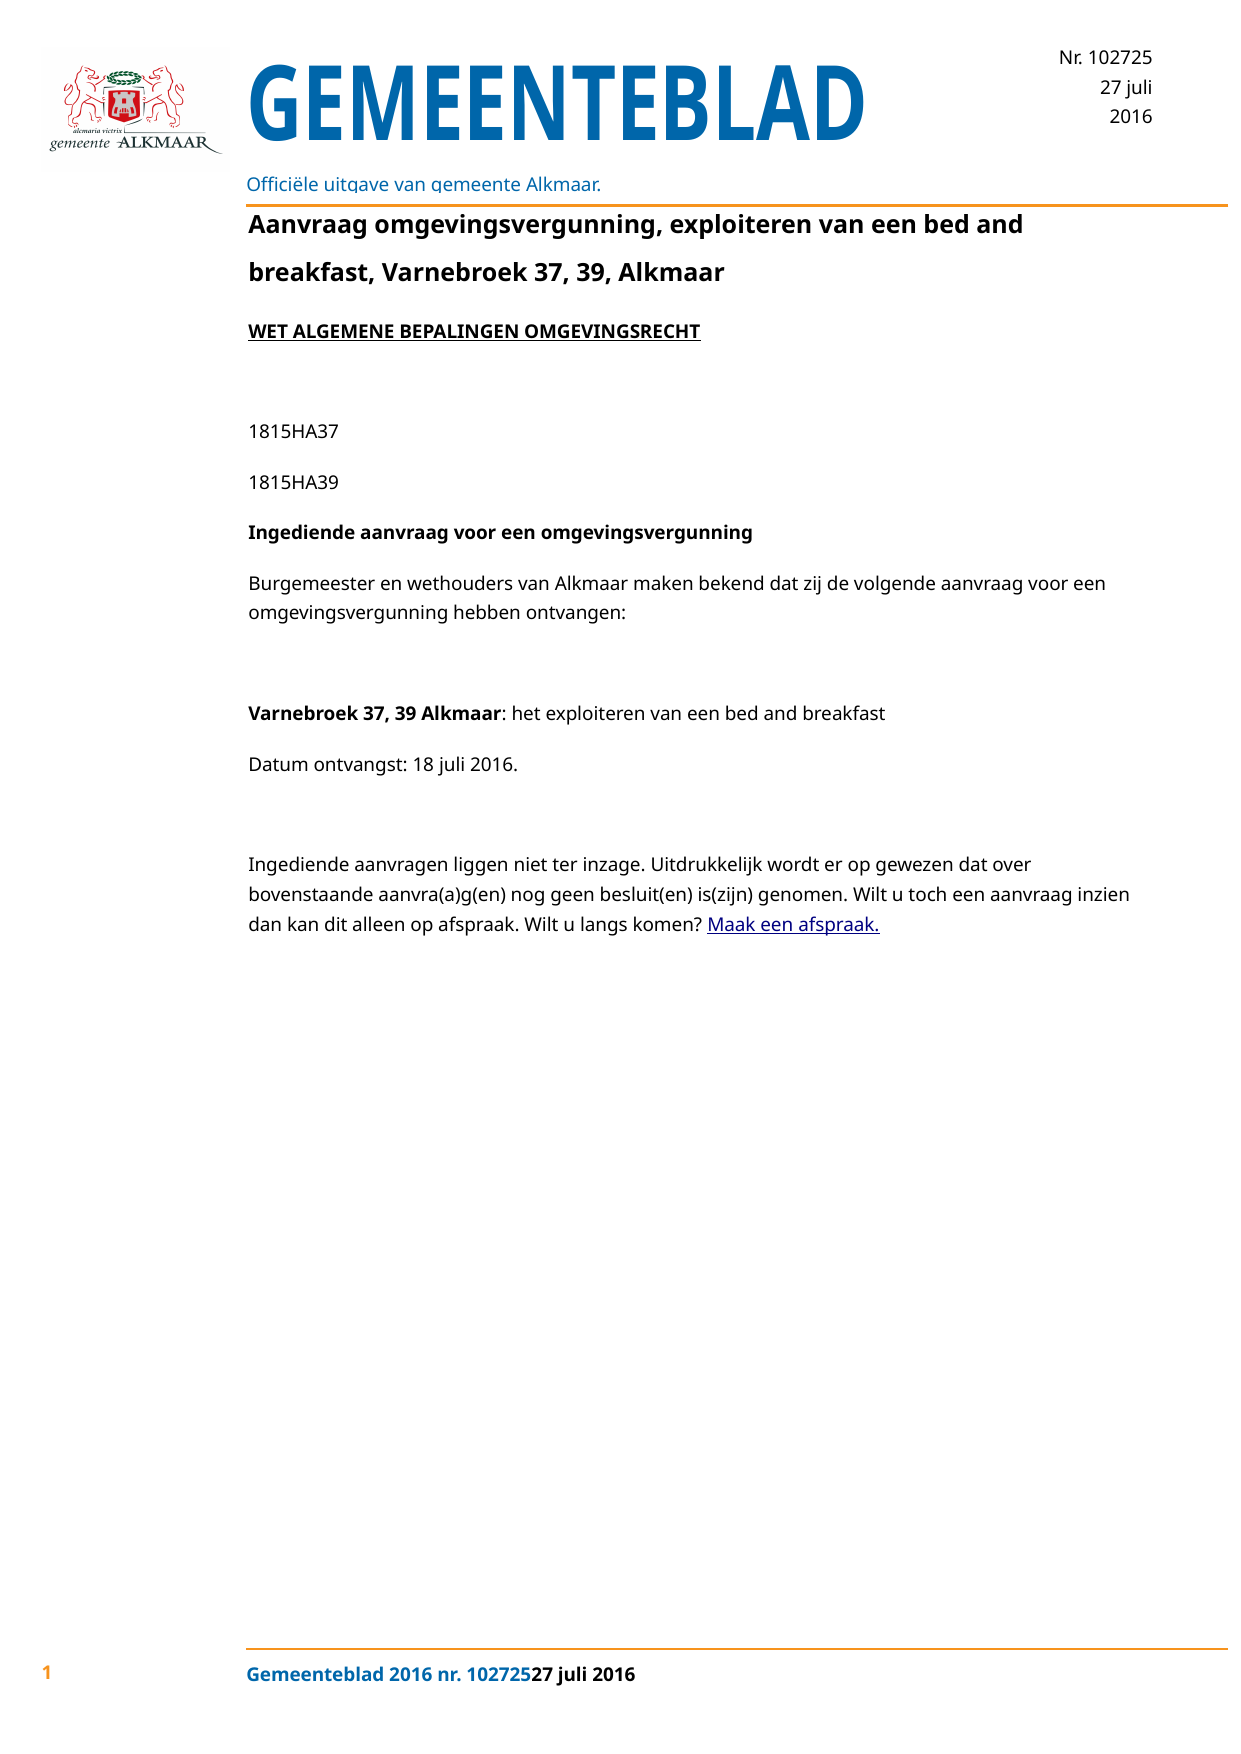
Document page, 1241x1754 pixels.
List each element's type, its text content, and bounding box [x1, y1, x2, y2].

text Ingediende aanvraag voor een omgevingsvergunning [248, 519, 1152, 545]
text 1815HA37 [248, 419, 1152, 444]
text WET ALGEMENE BEPALINGEN OMGEVINGSRECHT [248, 318, 1152, 344]
text Datum ontvangst: 18 juli 2016. [248, 751, 1152, 777]
text Aanvraag omgevingsvergunning, exploiteren van een bed and breakfast, Varnebroek 37, 39, Alkmaar [248, 207, 1152, 288]
text Ingediende aanvragen liggen niet ter inzage. Uitdrukkelijk wordt er op gewezen dat over bovenstaande aanvra(a)g(en) nog geen besluit(en) is(zijn) genomen. Wilt u toch een aanvraag inzien dan kan dit alleen op afspraak. Wilt u langs komen? Maak een afspraak. [248, 852, 1152, 937]
text 1815HA39 [248, 469, 1152, 495]
picture [41, 47, 231, 172]
text Varnebroek 37, 39 Alkmaar: het exploiteren van een bed and breakfast [248, 700, 1152, 726]
text Burgemeester en wethouders van Alkmaar maken bekend dat zij de volgende aanvraag voor een omgevingsvergunning hebben ontvangen: [248, 570, 1152, 625]
